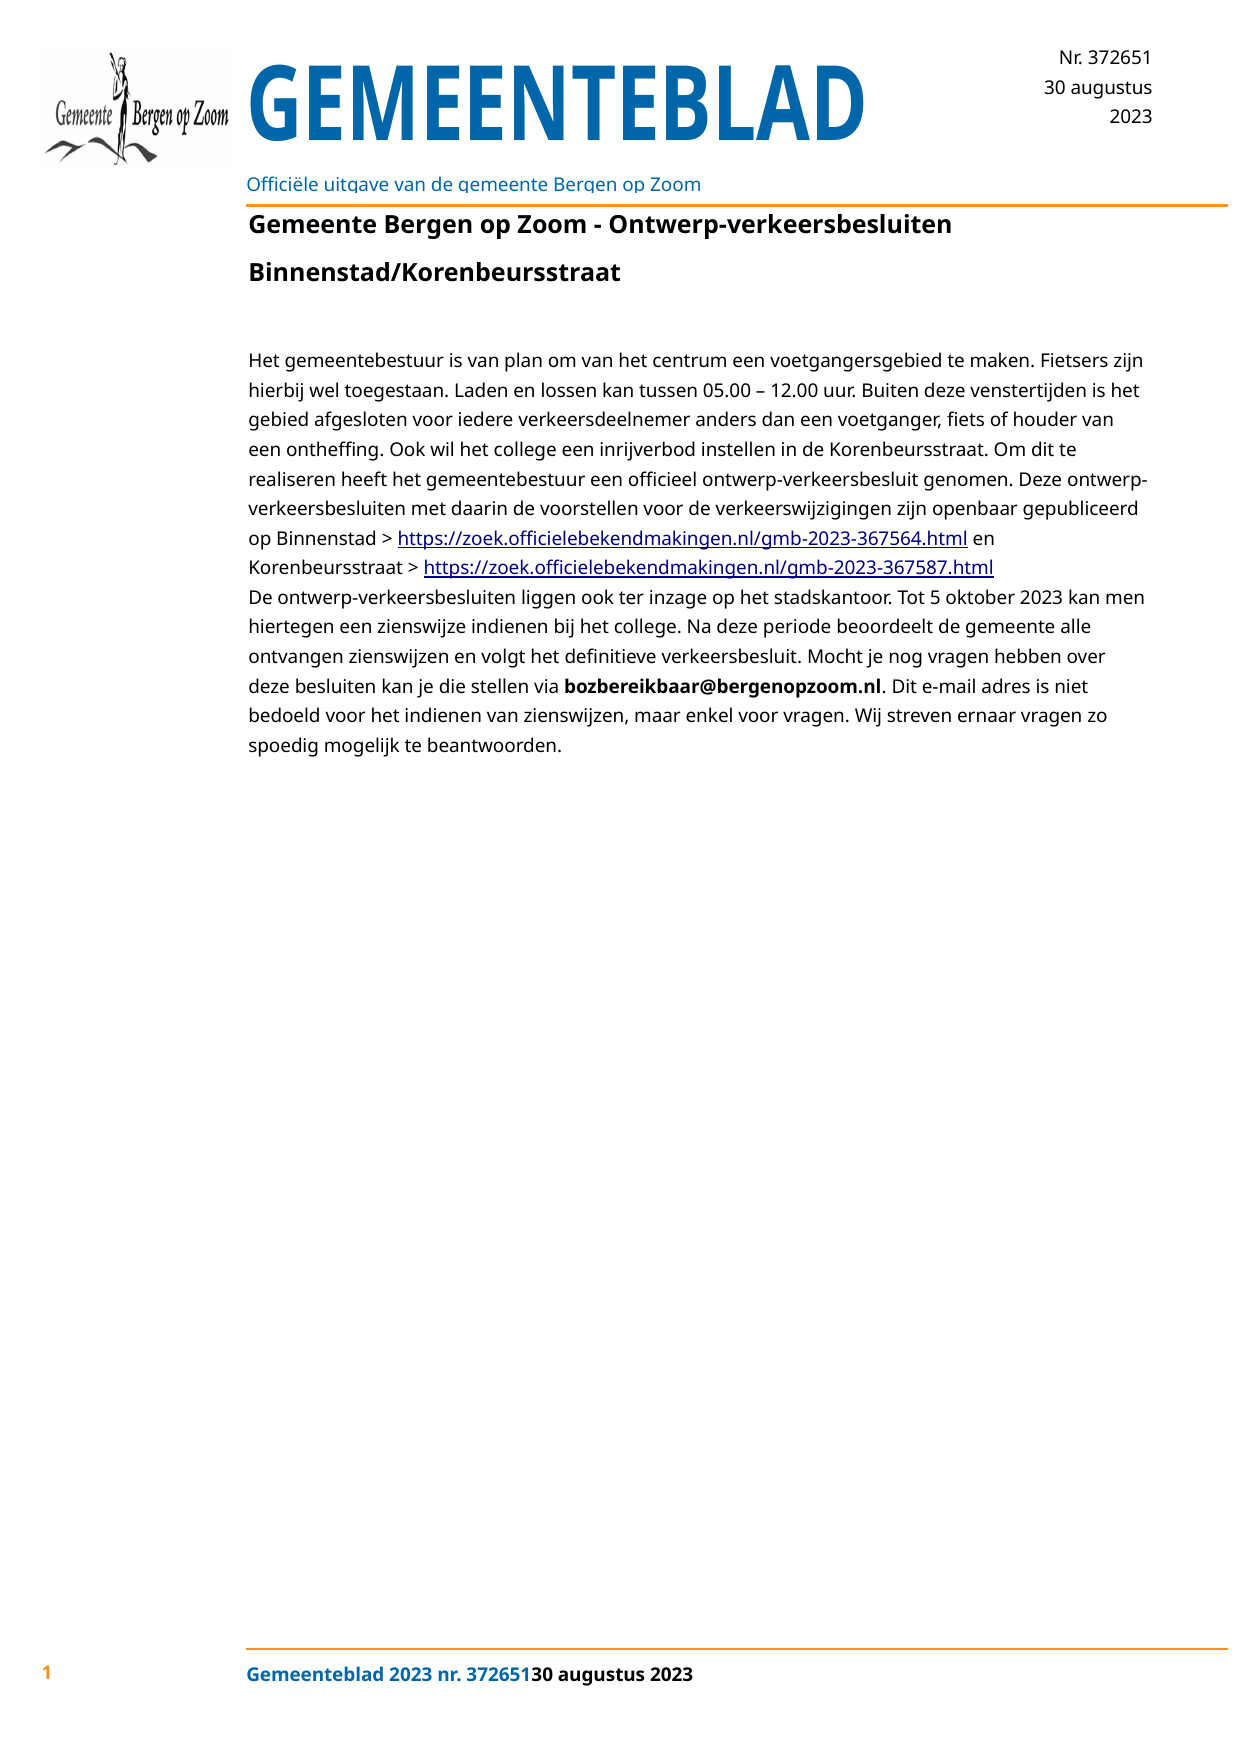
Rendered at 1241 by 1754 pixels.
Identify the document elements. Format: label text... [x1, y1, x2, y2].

text De ontwerp-verkeersbesluiten liggen ook ter inzage op het stadskantoor. Tot 5 oktober 2023 kan men hiertegen een zienswijze indienen bij het college. Na deze periode beoordeelt de gemeente alle ontvangen zienswijzen en volgt het definitieve verkeersbesluit. Mocht je nog vragen hebben over deze besluiten kan je die stellen via bozbereikbaar@bergenopzoom.nl. Dit e-mail adres is niet bedoeld voor het indienen van zienswijzen, maar enkel voor vragen. Wij streven ernaar vragen zo spoedig mogelijk te beantwoorden. [248, 584, 1152, 758]
text Gemeente Bergen op Zoom - Ontwerp-verkeersbesluiten Binnenstad/Korenbeursstraat [248, 207, 1152, 288]
picture [41, 47, 231, 172]
text Het gemeentebestuur is van plan om van het centrum een voetgangersgebied te maken. Fietsers zijn hierbij wel toegestaan. Laden en lossen kan tussen 05.00 – 12.00 uur. Buiten deze venstertijden is het gebied afgesloten voor iedere verkeersdeelnemer anders dan een voetganger, fiets of houder van een ontheffing. Ook wil het college een inrijverbod instellen in de Korenbeursstraat. Om dit te realiseren heeft het gemeentebestuur een officieel ontwerp-verkeersbesluit genomen. Deze ontwerp-verkeersbesluiten met daarin de voorstellen voor de verkeerswijzigingen zijn openbaar gepubliceerd op Binnenstad > https://zoek.officielebekendmakingen.nl/gmb-2023-367564.html en Korenbeursstraat > https://zoek.officielebekendmakingen.nl/gmb-2023-367587.html [248, 347, 1152, 580]
